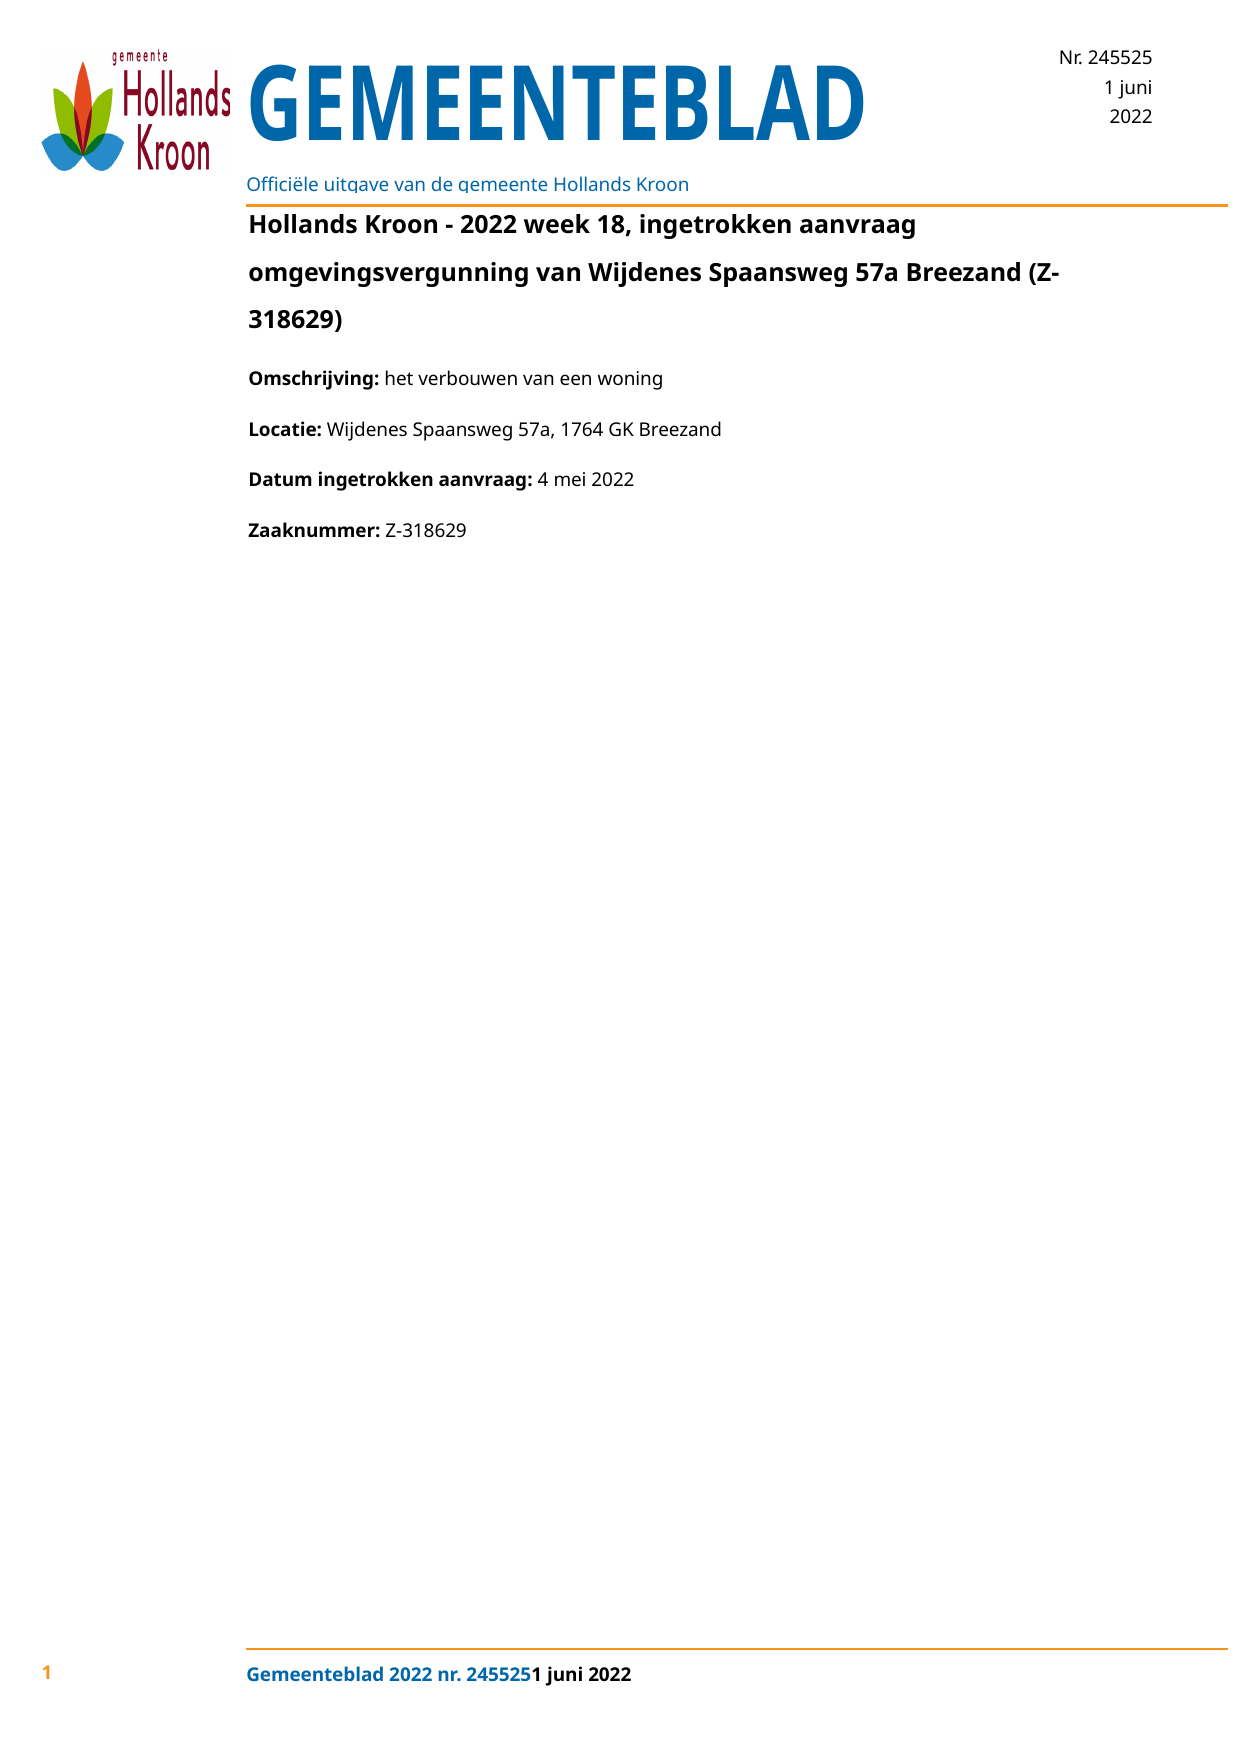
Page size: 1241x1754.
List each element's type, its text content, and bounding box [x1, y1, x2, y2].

text Zaaknummer: Z-318629 [248, 517, 1152, 542]
text Omschrijving: het verbouwen van een woning [248, 366, 1152, 391]
text Hollands Kroon - 2022 week 18, ingetrokken aanvraag omgevingsvergunning van Wijdenes Spaansweg 57a Breezand (Z-318629) [248, 207, 1152, 336]
picture [41, 47, 231, 172]
text Datum ingetrokken aanvraag: 4 mei 2022 [248, 466, 1152, 492]
text Locatie: Wijdenes Spaansweg 57a, 1764 GK Breezand [248, 416, 1152, 442]
